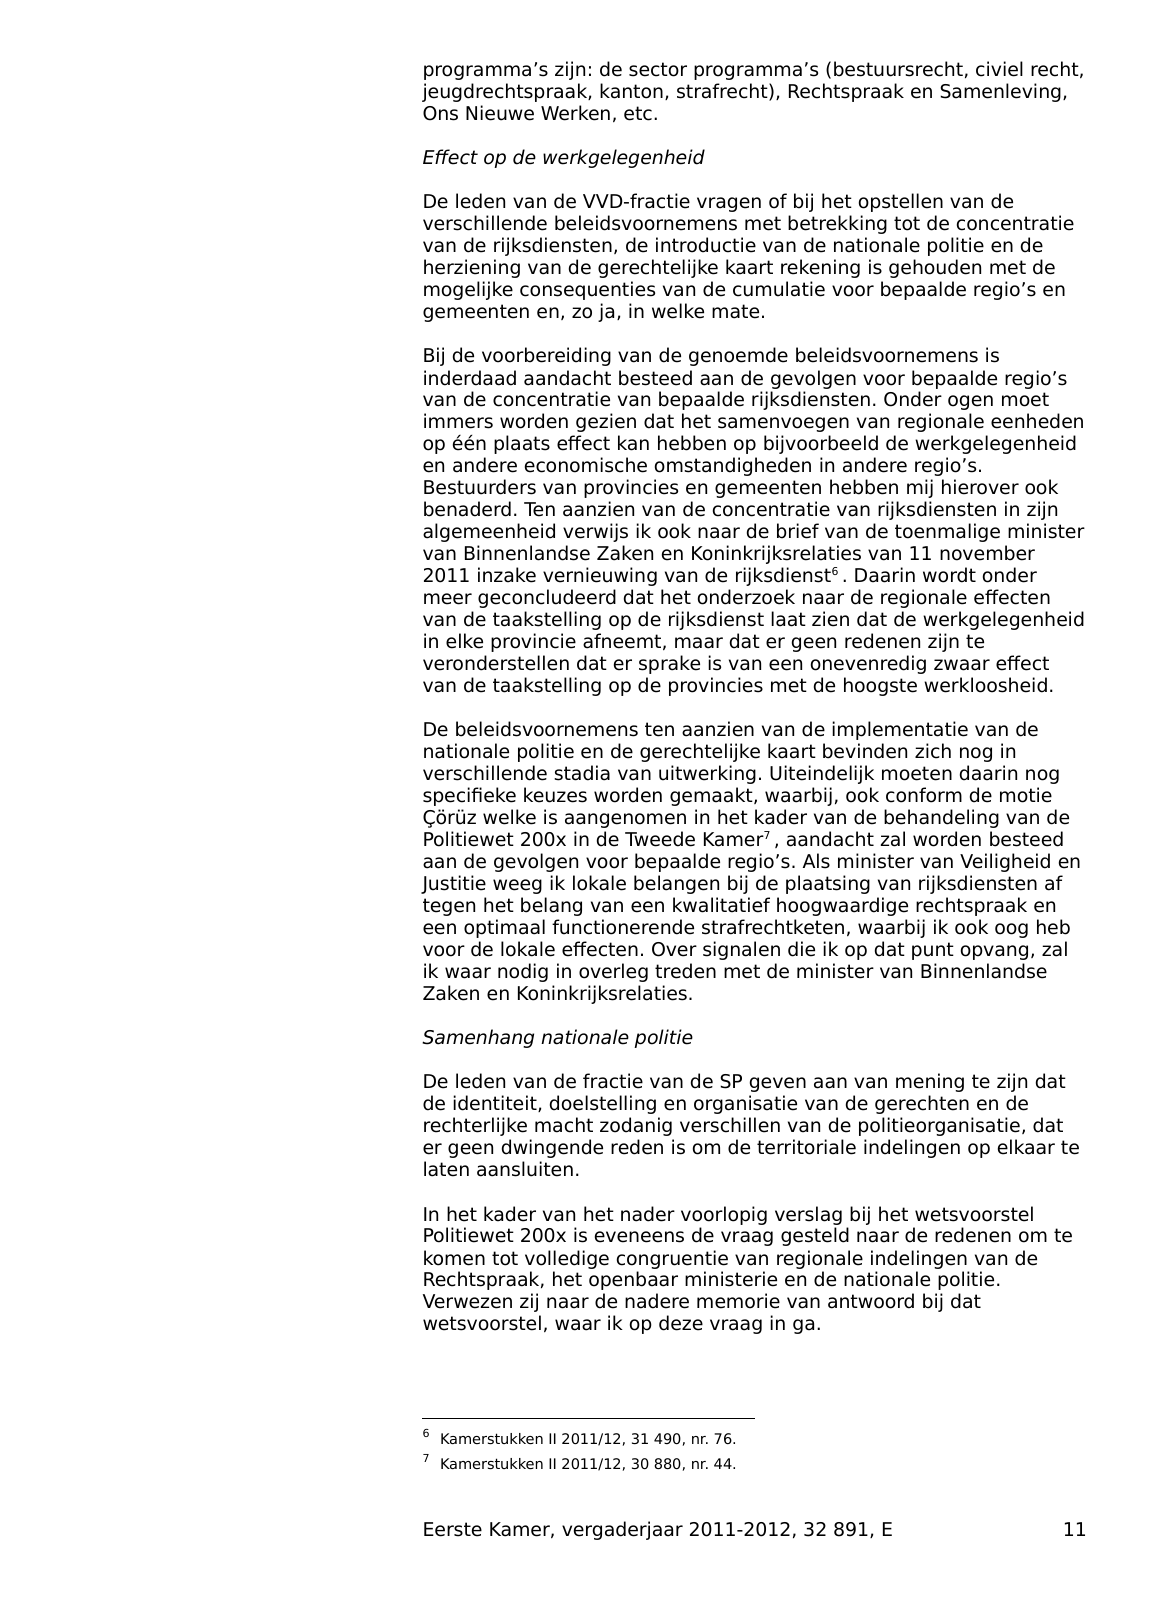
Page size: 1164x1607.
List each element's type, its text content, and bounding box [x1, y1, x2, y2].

subtitle Samenhang nationale politie [422, 1027, 1087, 1049]
text Kamerstukken II 2011/12, 30 880, nr. 44. [422, 1452, 1087, 1474]
text Kamerstukken II 2011/12, 31 490, nr. 76. [422, 1427, 1087, 1449]
text De leden van de VVD-fractie vragen of bij het opstellen van de verschillende beleidsvoornemens met betrekking tot de concentratie van de rijksdiensten, de introductie van de nationale politie en de herziening van de gerechtelijke kaart rekening is gehouden met de mogelijke consequenties van de cumulatie voor bepaalde regio’s en gemeenten en, zo ja, in welke mate. [422, 191, 1087, 323]
subtitle Effect op de werkgelegenheid [422, 147, 1087, 169]
text In het kader van het nader voorlopig verslag bij het wetsvoorstel Politiewet 200x is eveneens de vraag gesteld naar de redenen om te komen tot volledige congruentie van regionale indelingen van de Rechtspraak, het openbaar ministerie en de nationale politie. Verwezen zij naar de nadere memorie van antwoord bij dat wetsvoorstel, waar ik op deze vraag in ga. [422, 1203, 1087, 1335]
text programma’s zijn: de sector programma’s (bestuursrecht, civiel recht, jeugdrechtspraak, kanton, strafrecht), Rechtspraak en Samenleving, Ons Nieuwe Werken, etc. [422, 59, 1087, 125]
text De leden van de fractie van de SP geven aan van mening te zijn dat de identiteit, doelstelling en organisatie van de gerechten en de rechterlijke macht zodanig verschillen van de politieorganisatie, dat er geen dwingende reden is om de territoriale indelingen op elkaar te laten aansluiten. [422, 1071, 1087, 1181]
text Bij de voorbereiding van de genoemde beleidsvoornemens is inderdaad aandacht besteed aan de gevolgen voor bepaalde regio’s van de concentratie van bepaalde rijksdiensten. Onder ogen moet immers worden gezien dat het samenvoegen van regionale eenheden op één plaats effect kan hebben op bijvoorbeeld de werkgelegenheid en andere economische omstandigheden in andere regio’s. Bestuurders van provincies en gemeenten hebben mij hierover ook benaderd. Ten aanzien van de concentratie van rijksdiensten in zijn algemeenheid verwijs ik ook naar de brief van de toenmalige minister van Binnenlandse Zaken en Koninkrijksrelaties van 11 november 2011 inzake vernieuwing van de rijksdienst. Daarin wordt onder meer geconcludeerd dat het onderzoek naar de regionale effecten van de taakstelling op de rijksdienst laat zien dat de werkgelegenheid in elke provincie afneemt, maar dat er geen redenen zijn te veronderstellen dat er sprake is van een onevenredig zwaar effect van de taakstelling op de provincies met de hoogste werkloosheid. [422, 345, 1087, 697]
text De beleidsvoornemens ten aanzien van de implementatie van de nationale politie en de gerechtelijke kaart bevinden zich nog in verschillende stadia van uitwerking. Uiteindelijk moeten daarin nog specifieke keuzes worden gemaakt, waarbij, ook conform de motie Çörüz welke is aangenomen in het kader van de behandeling van de Politiewet 200x in de Tweede Kamer, aandacht zal worden besteed aan de gevolgen voor bepaalde regio’s. Als minister van Veiligheid en Justitie weeg ik lokale belangen bij de plaatsing van rijksdiensten af tegen het belang van een kwalitatief hoogwaardige rechtspraak en een optimaal functionerende strafrechtketen, waarbij ik ook oog heb voor de lokale effecten. Over signalen die ik op dat punt opvang, zal ik waar nodig in overleg treden met de minister van Binnenlandse Zaken en Koninkrijksrelaties. [422, 719, 1087, 1005]
